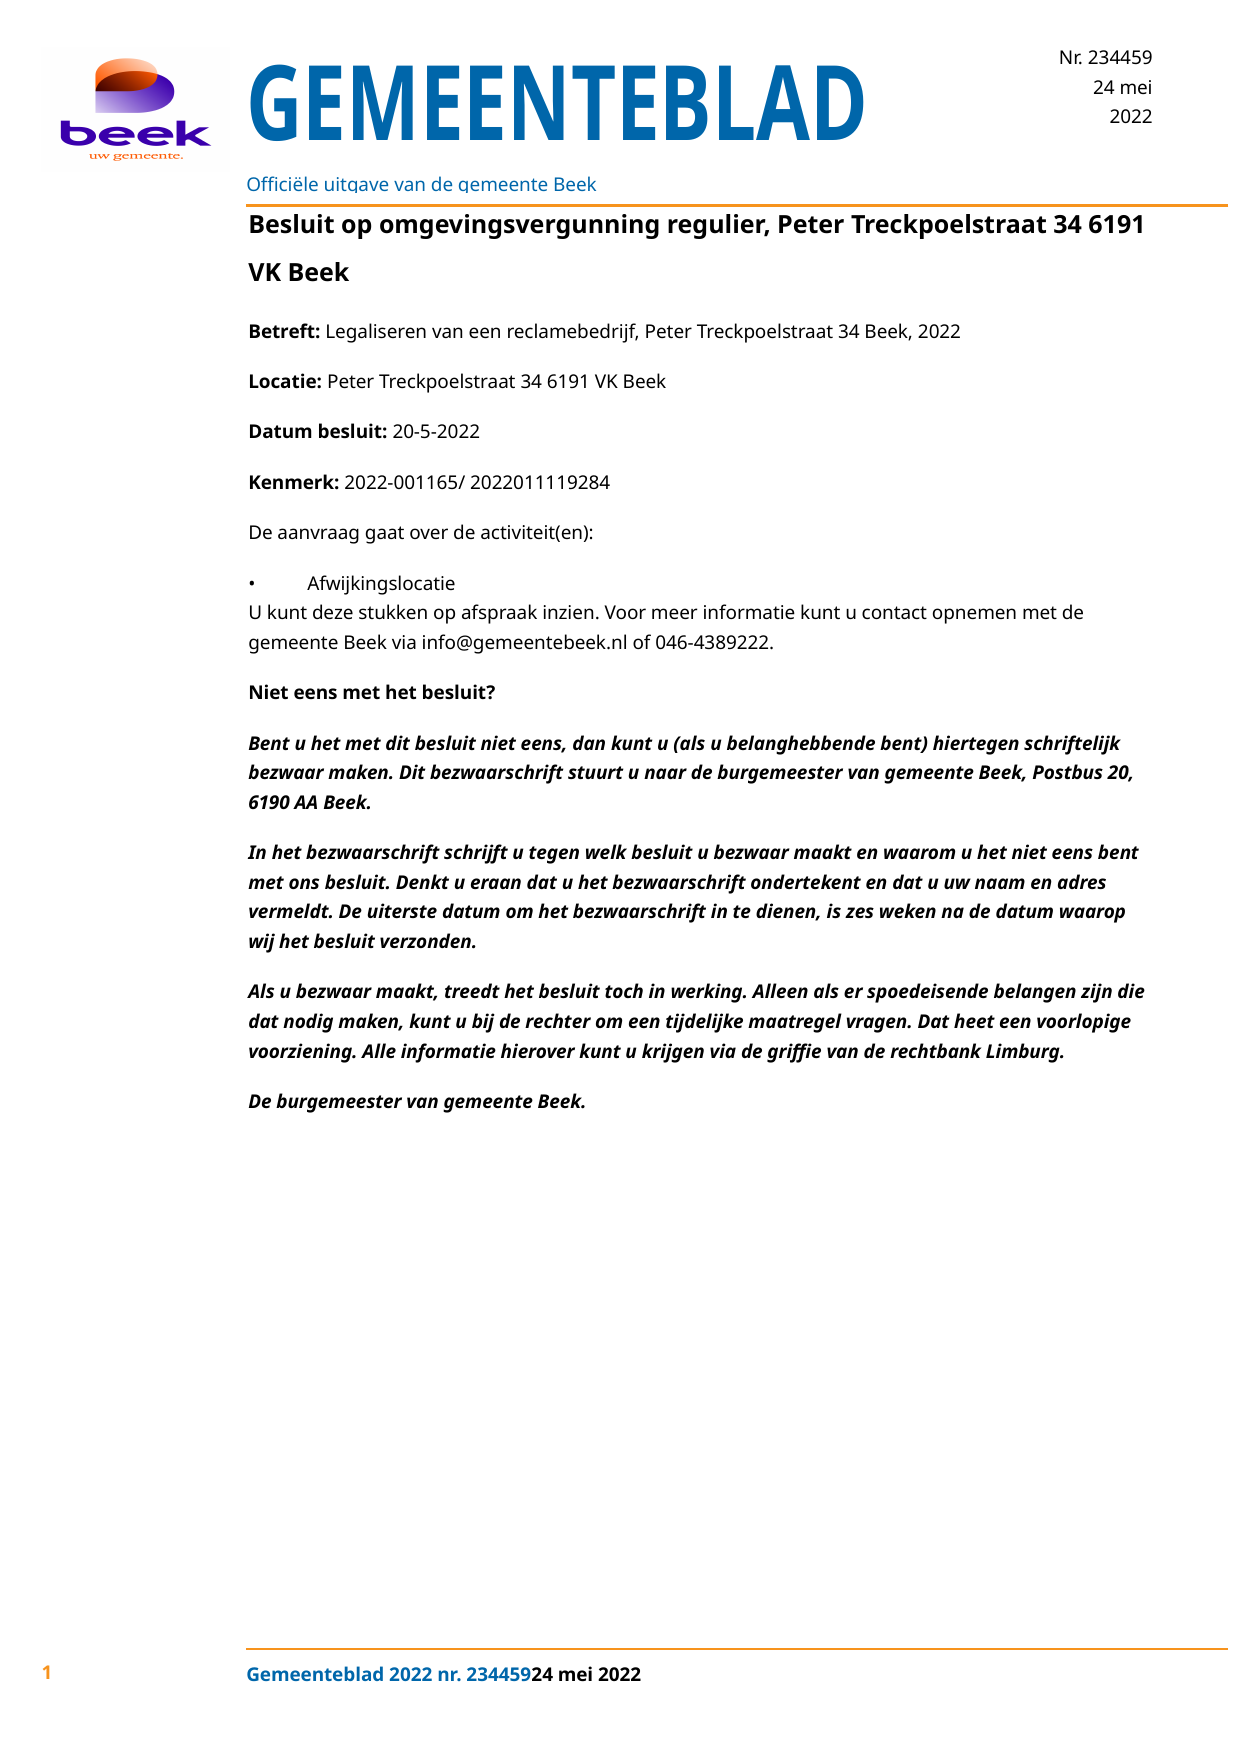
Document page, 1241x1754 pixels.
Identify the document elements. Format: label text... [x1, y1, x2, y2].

text De burgemeester van gemeente Beek. [248, 1088, 1152, 1114]
picture [41, 47, 231, 172]
text Kenmerk: 2022-001165/ 2022011119284 [248, 469, 1152, 495]
text Locatie: Peter Treckpoelstraat 34 6191 VK Beek [248, 368, 1152, 394]
text De aanvraag gaat over de activiteit(en): [248, 519, 1152, 545]
text Datum besluit: 20-5-2022 [248, 419, 1152, 444]
text U kunt deze stukken op afspraak inzien. Voor meer informatie kunt u contact opnemen met de gemeente Beek via info@gemeentebeek.nl of 046-4389222. [248, 599, 1152, 655]
text In het bezwaarschrift schrijft u tegen welk besluit u bezwaar maakt en waarom u het niet eens bent met ons besluit. Denkt u eraan dat u het bezwaarschrift ondertekent en dat u uw naam en adres vermeldt. De uiterste datum om het bezwaarschrift in te dienen, is zes weken na de datum waarop wij het besluit verzonden. [248, 839, 1152, 954]
text Niet eens met het besluit? [248, 679, 1152, 705]
text Betreft: Legaliseren van een reclamebedrijf, Peter Treckpoelstraat 34 Beek, 2022 [248, 318, 1152, 344]
list Afwijkingslocatie [248, 570, 1152, 596]
text Besluit op omgevingsvergunning regulier, Peter Treckpoelstraat 34 6191 VK Beek [248, 207, 1152, 288]
text Als u bezwaar maakt, treedt het besluit toch in werking. Alleen als er spoedeisende belangen zijn die dat nodig maken, kunt u bij de rechter om een tijdelijke maatregel vragen. Dat heet een voorlopige voorziening. Alle informatie hierover kunt u krijgen via de griffie van de rechtbank Limburg. [248, 979, 1152, 1064]
text Bent u het met dit besluit niet eens, dan kunt u (als u belanghebbende bent) hiertegen schriftelijk bezwaar maken. Dit bezwaarschrift stuurt u naar de burgemeester van gemeente Beek, Postbus 20, 6190 AA Beek. [248, 730, 1152, 815]
